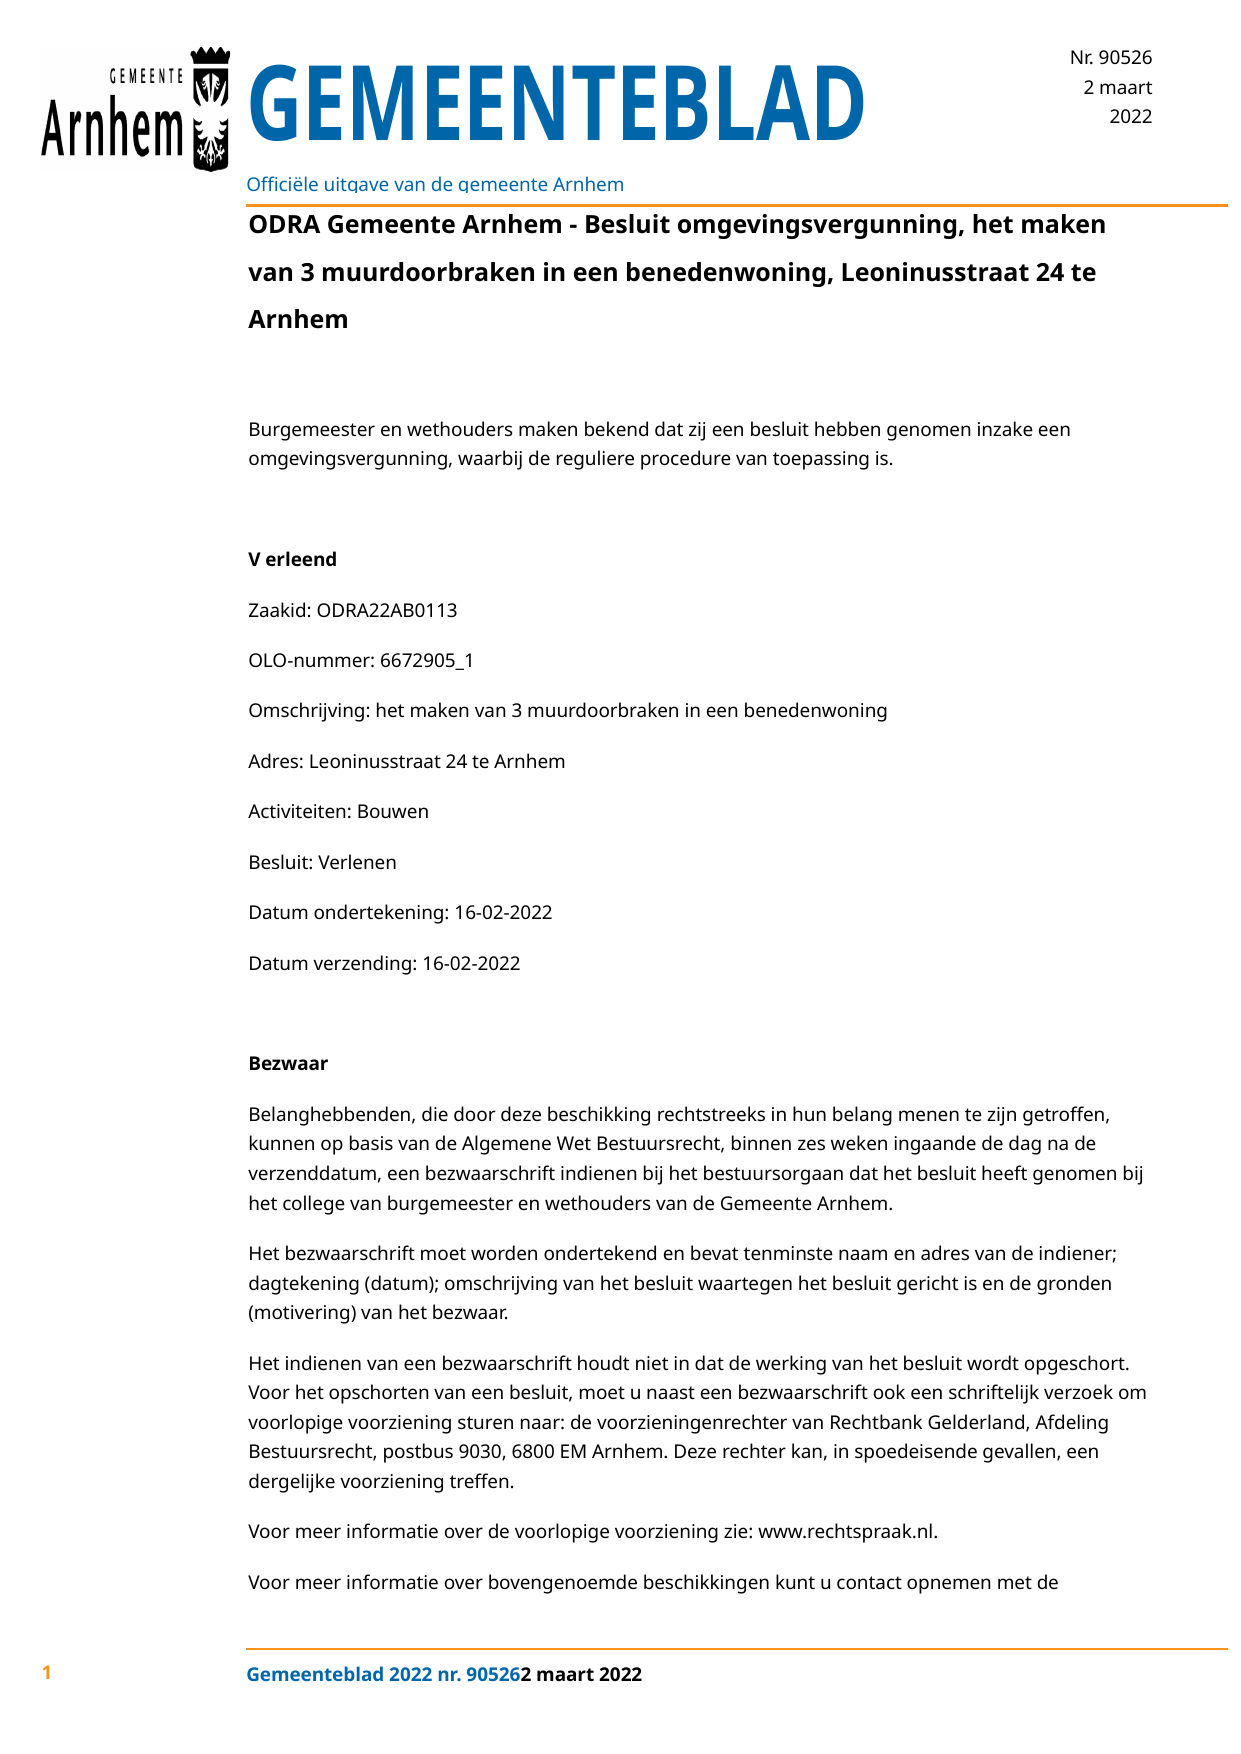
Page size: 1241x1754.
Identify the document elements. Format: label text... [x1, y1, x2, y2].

text Datum verzending: 16-02-2022 [248, 950, 1152, 975]
text V erleend [248, 546, 1152, 572]
text Belanghebbenden, die door deze beschikking rechtstreeks in hun belang menen te zijn getroffen, kunnen op basis van de Algemene Wet Bestuursrecht, binnen zes weken ingaande de dag na de verzenddatum, een bezwaarschrift indienen bij het bestuursorgaan dat het besluit heeft genomen bij het college van burgemeester en wethouders van de Gemeente Arnhem. [248, 1101, 1152, 1215]
text Zaakid: ODRA22AB0113 [248, 597, 1152, 622]
text Burgemeester en wethouders maken bekend dat zij een besluit hebben genomen inzake een omgevingsvergunning, waarbij de reguliere procedure van toepassing is. [248, 416, 1152, 471]
text Besluit: Verlenen [248, 849, 1152, 874]
text ODRA Gemeente Arnhem - Besluit omgevingsvergunning, het maken van 3 muurdoorbraken in een benedenwoning, Leoninusstraat 24 te Arnhem [248, 207, 1152, 336]
text Omschrijving: het maken van 3 muurdoorbraken in een benedenwoning [248, 698, 1152, 723]
text Het bezwaarschrift moet worden ondertekend en bevat tenminste naam en adres van de indiener; dagtekening (datum); omschrijving van het besluit waartegen het besluit gericht is en de gronden (motivering) van het bezwaar. [248, 1240, 1152, 1325]
text Datum ondertekening: 16-02-2022 [248, 899, 1152, 925]
text Activiteiten: Bouwen [248, 798, 1152, 824]
picture [41, 47, 231, 172]
text OLO-nummer: 6672905_1 [248, 647, 1152, 673]
text Bezwaar [248, 1051, 1152, 1076]
text Voor meer informatie over de voorlopige voorziening zie: www.rechtspraak.nl. [248, 1518, 1152, 1544]
text Voor meer informatie over bovengenoemde beschikkingen kunt u contact opnemen met de [248, 1569, 1152, 1594]
text Adres: Leoninusstraat 24 te Arnhem [248, 748, 1152, 774]
text Het indienen van een bezwaarschrift houdt niet in dat de werking van het besluit wordt opgeschort. Voor het opschorten van een besluit, moet u naast een bezwaarschrift ook een schriftelijk verzoek om voorlopige voorziening sturen naar: de voorzieningenrechter van Rechtbank Gelderland, Afdeling Bestuursrecht, postbus 9030, 6800 EM Arnhem. Deze rechter kan, in spoedeisende gevallen, een dergelijke voorziening treffen. [248, 1350, 1152, 1494]
